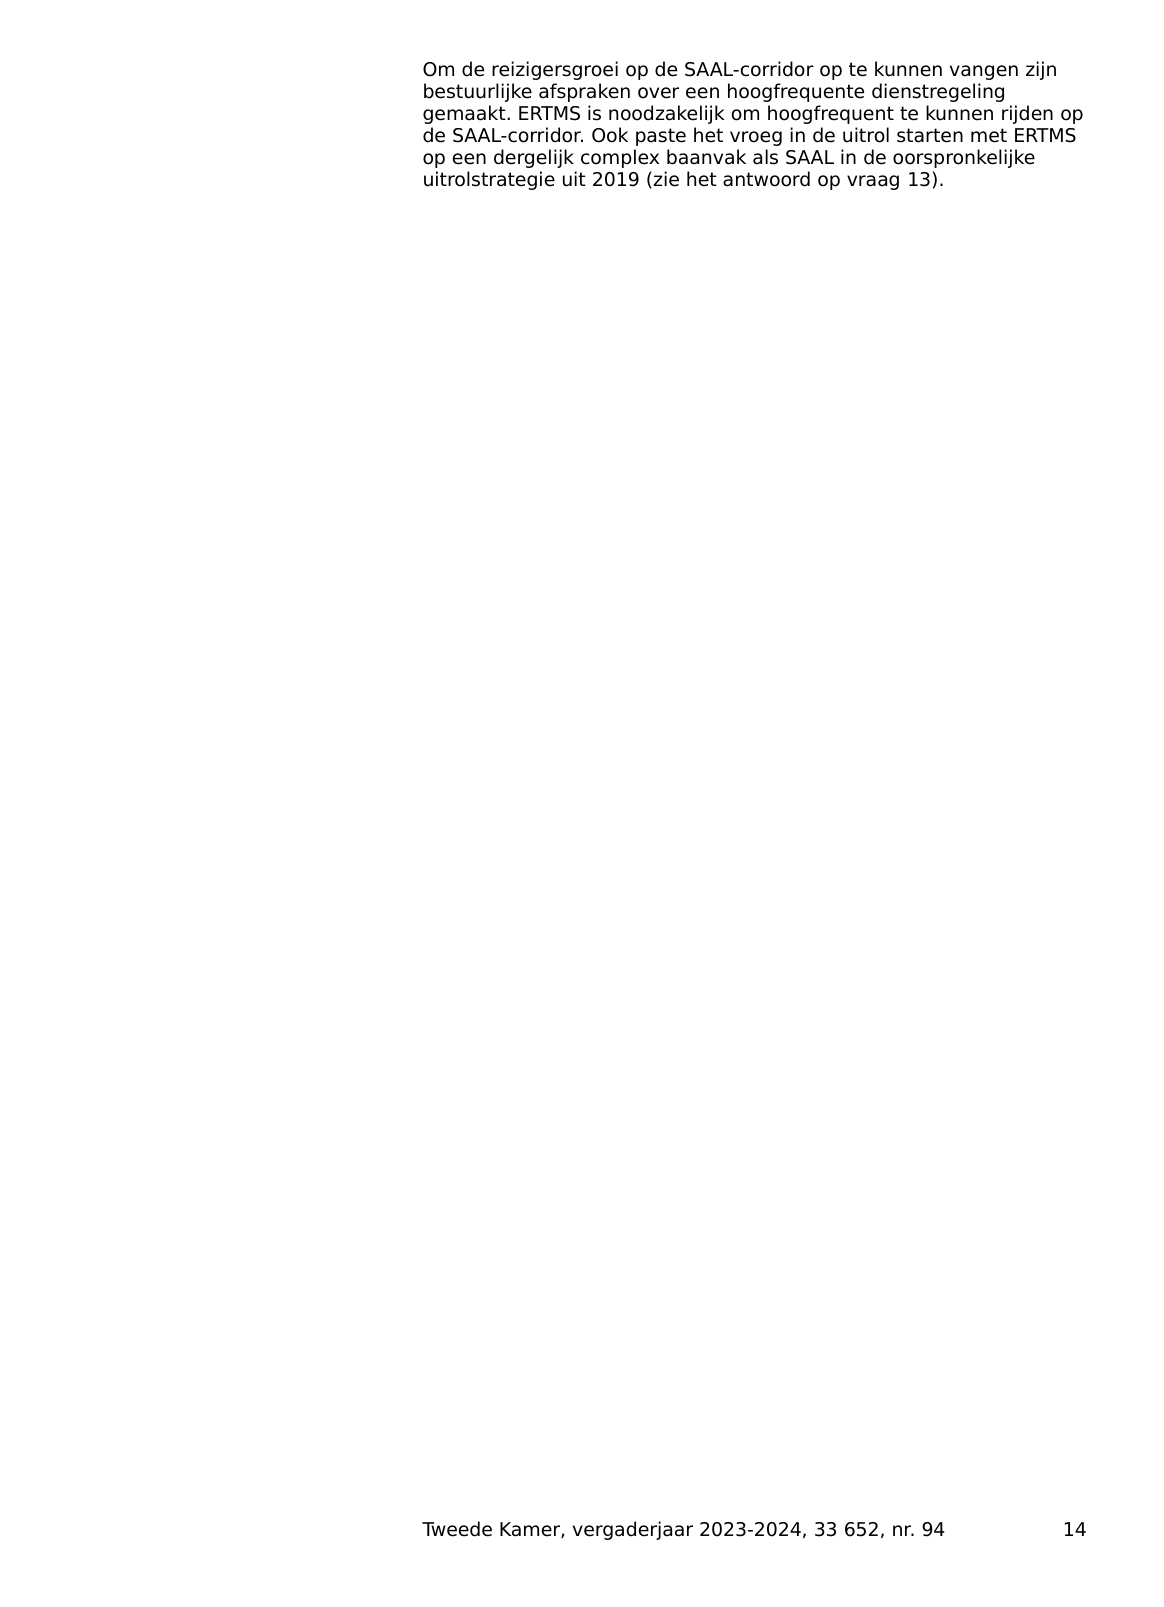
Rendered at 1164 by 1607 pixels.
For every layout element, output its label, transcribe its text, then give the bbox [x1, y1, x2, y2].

text Om de reizigersgroei op de SAAL-corridor op te kunnen vangen zijn bestuurlijke afspraken over een hoogfrequente dienstregeling gemaakt. ERTMS is noodzakelijk om hoogfrequent te kunnen rijden op de SAAL-corridor. Ook paste het vroeg in de uitrol starten met ERTMS op een dergelijk complex baanvak als SAAL in de oorspronkelijke uitrolstrategie uit 2019 (zie het antwoord op vraag 13). [422, 59, 1087, 191]
